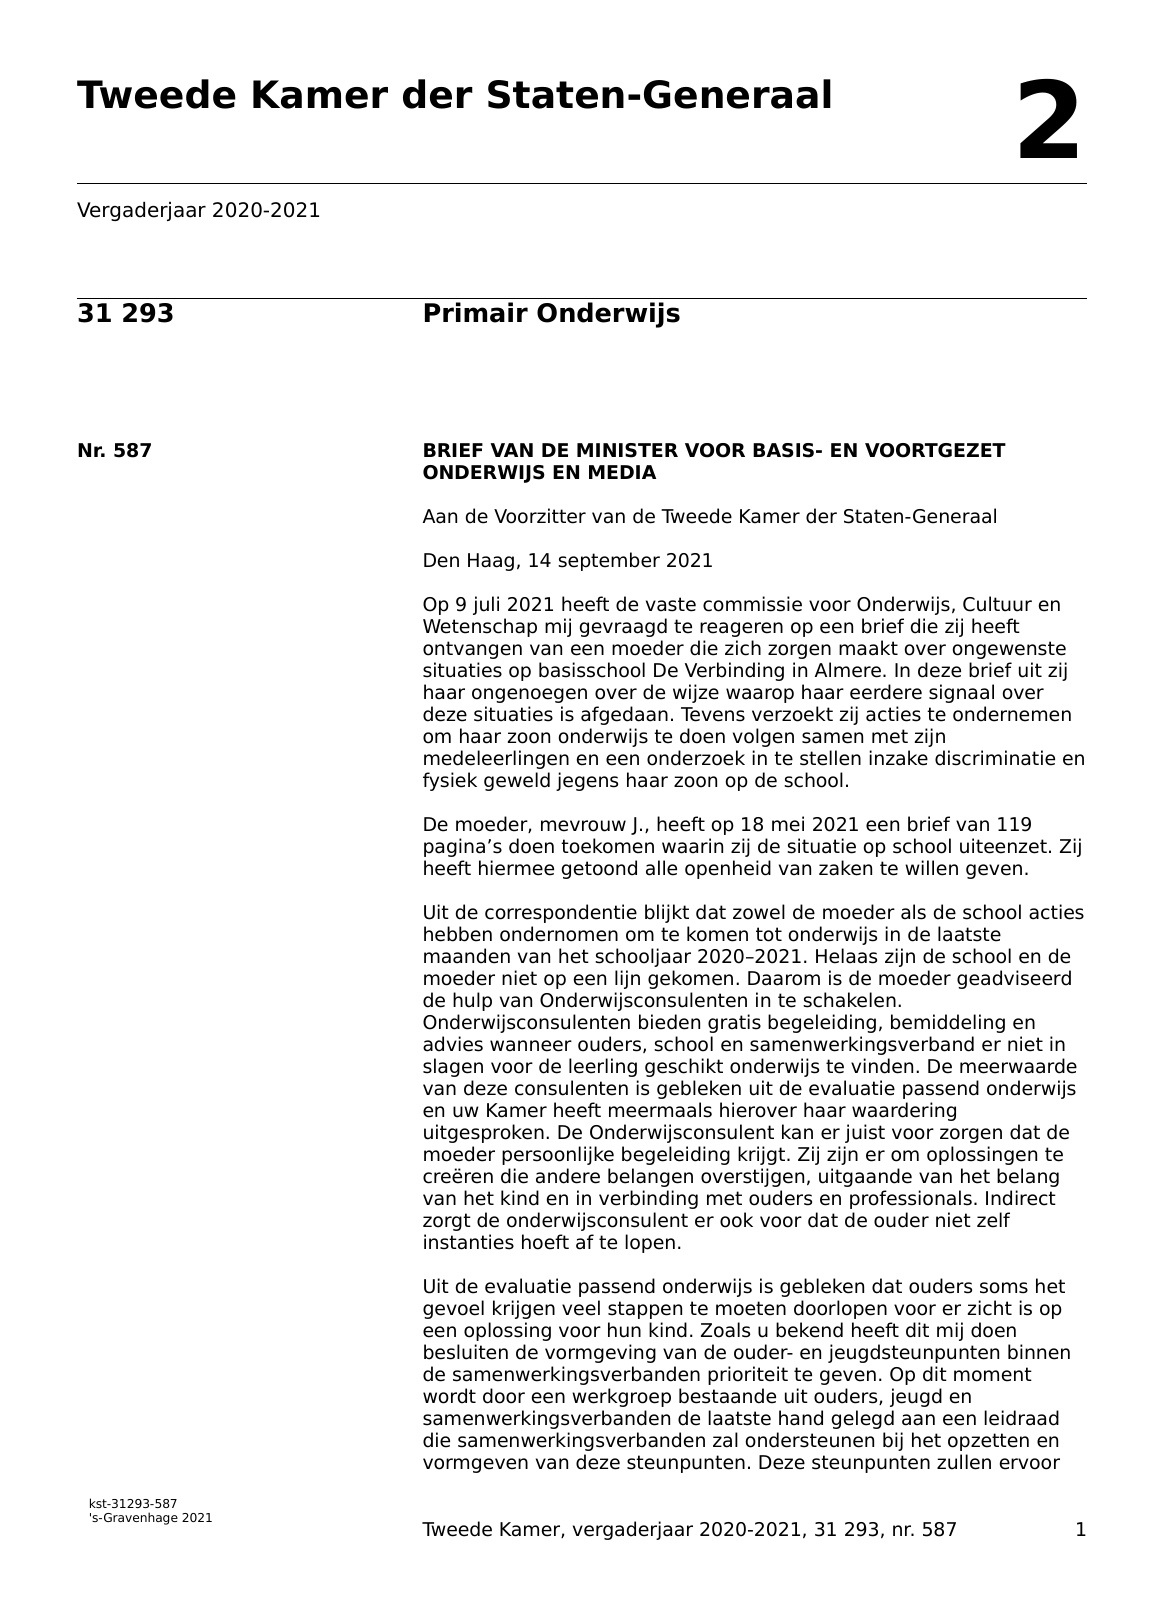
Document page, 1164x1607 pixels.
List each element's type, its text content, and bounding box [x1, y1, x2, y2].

table_cell Vergaderjaar 2020-2021 [77, 184, 1087, 298]
text Op 9 juli 2021 heeft de vaste commissie voor Onderwijs, Cultuur en Wetenschap mij gevraagd te reageren op een brief die zij heeft ontvangen van een moeder die zich zorgen maakt over ongewenste situaties op basisschool De Verbinding in Almere. In deze brief uit zij haar ongenoegen over de wijze waarop haar eerdere signaal over deze situaties is afgedaan. Tevens verzoekt zij acties te ondernemen om haar zoon onderwijs te doen volgen samen met zijn medeleerlingen en een onderzoek in te stellen inzake discriminatie en fysiek geweld jegens haar zoon op de school. [422, 594, 1087, 792]
text 's-Gravenhage 2021 [88, 1511, 323, 1525]
subtitle 31 293 Primair Onderwijs [77, 299, 1087, 329]
table_header Tweede Kamer der Staten-Generaal [77, 59, 886, 183]
text Aan de Voorzitter van de Tweede Kamer der Staten-Generaal [422, 506, 1087, 528]
text Uit de evaluatie passend onderwijs is gebleken dat ouders soms het gevoel krijgen veel stappen te moeten doorlopen voor er zicht is op een oplossing voor hun kind. Zoals u bekend heeft dit mij doen besluiten de vormgeving van de ouder- en jeugdsteunpunten binnen de samenwerkingsverbanden prioriteit te geven. Op dit moment wordt door een werkgroep bestaande uit ouders, jeugd en samenwerkingsverbanden de laatste hand gelegd aan een leidraad die samenwerkingsverbanden zal ondersteunen bij het opzetten en vormgeven van deze steunpunten. Deze steunpunten zullen ervoor [422, 1276, 1087, 1474]
text Den Haag, 14 september 2021 [422, 550, 1087, 572]
text De moeder, mevrouw J., heeft op 18 mei 2021 een brief van 119 pagina’s doen toekomen waarin zij de situatie op school uiteenzet. Zij heeft hiermee getoond alle openheid van zaken te willen geven. [422, 814, 1087, 880]
subtitle Nr. 587 BRIEF VAN DE MINISTER VOOR BASIS- EN VOORTGEZET ONDERWIJS EN MEDIA [77, 440, 1087, 484]
table_header 2 [886, 59, 1087, 183]
text Uit de correspondentie blijkt dat zowel de moeder als de school acties hebben ondernomen om te komen tot onderwijs in de laatste maanden van het schooljaar 2020–2021. Helaas zijn de school en de moeder niet op een lijn gekomen. Daarom is de moeder geadviseerd de hulp van Onderwijsconsulenten in te schakelen. Onderwijsconsulenten bieden gratis begeleiding, bemiddeling en advies wanneer ouders, school en samenwerkingsverband er niet in slagen voor de leerling geschikt onderwijs te vinden. De meerwaarde van deze consulenten is gebleken uit de evaluatie passend onderwijs en uw Kamer heeft meermaals hierover haar waardering uitgesproken. De Onderwijsconsulent kan er juist voor zorgen dat de moeder persoonlijke begeleiding krijgt. Zij zijn er om oplossingen te creëren die andere belangen overstijgen, uitgaande van het belang van het kind en in verbinding met ouders en professionals. Indirect zorgt de onderwijsconsulent er ook voor dat de ouder niet zelf instanties hoeft af te lopen. [422, 902, 1087, 1254]
text kst-31293-587 [88, 1497, 323, 1511]
